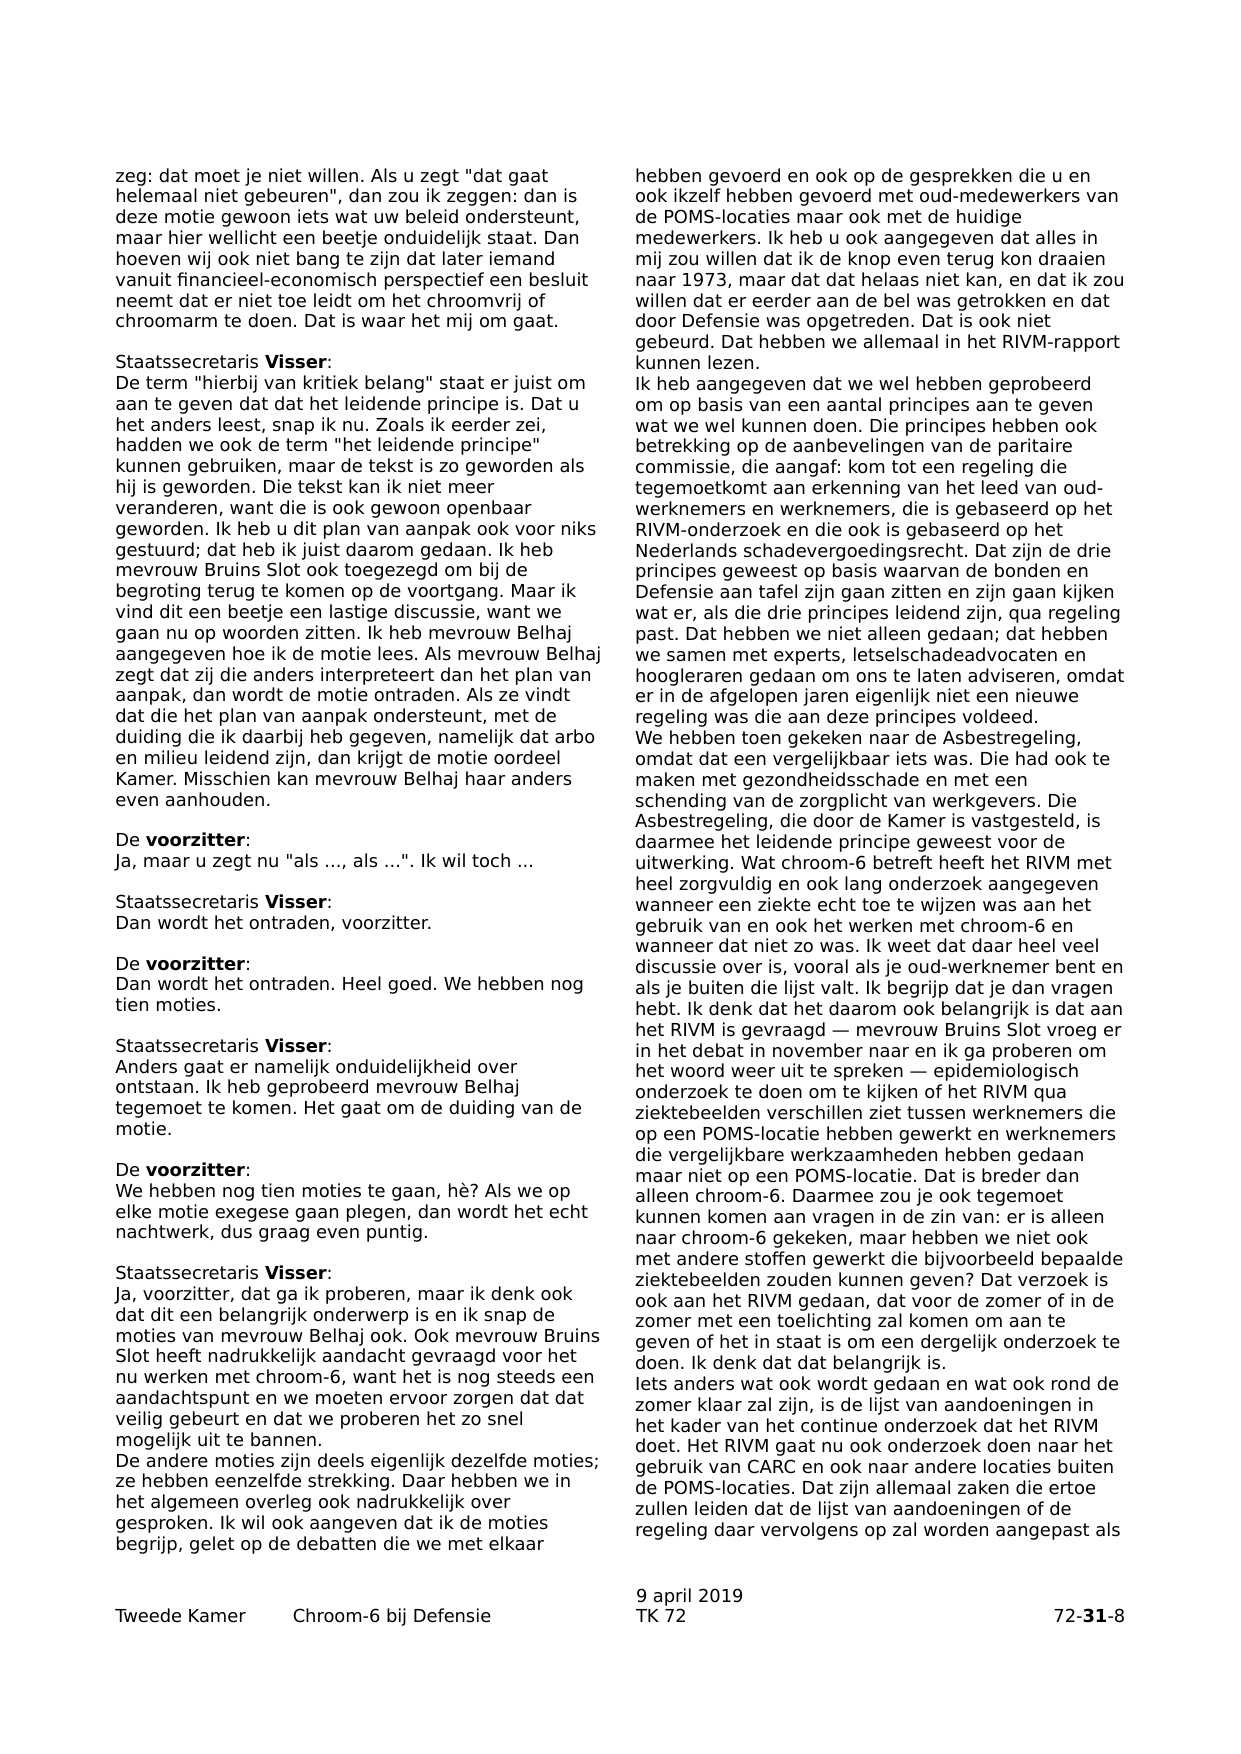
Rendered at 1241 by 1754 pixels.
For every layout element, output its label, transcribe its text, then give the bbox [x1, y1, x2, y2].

text Dan wordt het ontraden, voorzitter. [115, 912, 605, 933]
text Dan wordt het ontraden. Heel goed. We hebben nog tien moties. [115, 974, 605, 1016]
text Ik heb aangegeven dat we wel hebben geprobeerd om op basis van een aantal principes aan te geven wat we wel kunnen doen. Die principes hebben ook betrekking op de aanbevelingen van de paritaire commissie, die aangaf: kom tot een regeling die tegemoetkomt aan erkenning van het leed van oud-werknemers en werknemers, die is gebaseerd op het RIVM-onderzoek en die ook is gebaseerd op het Nederlands schadevergoedingsrecht. Dat zijn de drie principes geweest op basis waarvan de bonden en Defensie aan tafel zijn gaan zitten en zijn gaan kijken wat er, als die drie principes leidend zijn, qua regeling past. Dat hebben we niet alleen gedaan; dat hebben we samen met experts, letselschadeadvocaten en hoogleraren gedaan om ons te laten adviseren, omdat er in de afgelopen jaren eigenlijk niet een nieuwe regeling was die aan deze principes voldeed. [635, 374, 1125, 728]
text We hebben toen gekeken naar de Asbestregeling, omdat dat een vergelijkbaar iets was. Die had ook te maken met gezondheidsschade en met een schending van de zorgplicht van werkgevers. Die Asbestregeling, die door de Kamer is vastgesteld, is daarmee het leidende principe geweest voor de uitwerking. Wat chroom-6 betreft heeft het RIVM met heel zorgvuldig en ook lang onderzoek aangegeven wanneer een ziekte echt toe te wijzen was aan het gebruik van en ook het werken met chroom-6 en wanneer dat niet zo was. Ik weet dat daar heel veel discussie over is, vooral als je oud-werknemer bent en als je buiten die lijst valt. Ik begrijp dat je dan vragen hebt. Ik denk dat het daarom ook belangrijk is dat aan het RIVM is gevraagd — mevrouw Bruins Slot vroeg er in het debat in november naar en ik ga proberen om het woord weer uit te spreken — epidemiologisch onderzoek te doen om te kijken of het RIVM qua ziektebeelden verschillen ziet tussen werknemers die op een POMS-locatie hebben gewerkt en werknemers die vergelijkbare werkzaamheden hebben gedaan maar niet op een POMS-locatie. Dat is breder dan alleen chroom-6. Daarmee zou je ook tegemoet kunnen komen aan vragen in de zin van: er is alleen naar chroom-6 gekeken, maar hebben we niet ook met andere stoffen gewerkt die bijvoorbeeld bepaalde ziektebeelden zouden kunnen geven? Dat verzoek is ook aan het RIVM gedaan, dat voor de zomer of in de zomer met een toelichting zal komen om aan te geven of het in staat is om een dergelijk onderzoek te doen. Ik denk dat dat belangrijk is. [635, 728, 1125, 1374]
text Anders gaat er namelijk onduidelijkheid over ontstaan. Ik heb geprobeerd mevrouw Belhaj tegemoet te komen. Het gaat om de duiding van de motie. [115, 1056, 605, 1140]
text De andere moties zijn deels eigenlijk dezelfde moties; ze hebben eenzelfde strekking. Daar hebben we in het algemeen overleg ook nadrukkelijk over gesproken. Ik wil ook aangeven dat ik de moties begrijp, gelet op de debatten die we met elkaar [115, 1450, 605, 1554]
text Ja, voorzitter, dat ga ik proberen, maar ik denk ook dat dit een belangrijk onderwerp is en ik snap de moties van mevrouw Belhaj ook. Ook mevrouw Bruins Slot heeft nadrukkelijk aandacht gevraagd voor het nu werken met chroom-6, want het is nog steeds een aandachtspunt en we moeten ervoor zorgen dat dat veilig gebeurt en dat we proberen het zo snel mogelijk uit te bannen. [115, 1284, 605, 1450]
text Staatssecretaris Visser: [115, 352, 605, 373]
text De voorzitter: [115, 953, 605, 974]
text We hebben nog tien moties te gaan, hè? Als we op elke motie exegese gaan plegen, dan wordt het echt nachtwerk, dus graag even puntig. [115, 1181, 605, 1243]
text De voorzitter: [115, 830, 605, 851]
text Staatssecretaris Visser: [115, 892, 605, 912]
text De term "hierbij van kritiek belang" staat er juist om aan te geven dat dat het leidende principe is. Dat u het anders leest, snap ik nu. Zoals ik eerder zei, hadden we ook de term "het leidende principe" kunnen gebruiken, maar de tekst is zo geworden als hij is geworden. Die tekst kan ik niet meer veranderen, want die is ook gewoon openbaar geworden. Ik heb u dit plan van aanpak ook voor niks gestuurd; dat heb ik juist daarom gedaan. Ik heb mevrouw Bruins Slot ook toegezegd om bij de begroting terug te komen op de voortgang. Maar ik vind dit een beetje een lastige discussie, want we gaan nu op woorden zitten. Ik heb mevrouw Belhaj aangegeven hoe ik de motie lees. Als mevrouw Belhaj zegt dat zij die anders interpreteert dan het plan van aanpak, dan wordt de motie ontraden. Als ze vindt dat die het plan van aanpak ondersteunt, met de duiding die ik daarbij heb gegeven, namelijk dat arbo en milieu leidend zijn, dan krijgt de motie oordeel Kamer. Misschien kan mevrouw Belhaj haar anders even aanhouden. [115, 373, 605, 810]
text zeg: dat moet je niet willen. Als u zegt "dat gaat helemaal niet gebeuren", dan zou ik zeggen: dan is deze motie gewoon iets wat uw beleid ondersteunt, maar hier wellicht een beetje onduidelijk staat. Dan hoeven wij ook niet bang te zijn dat later iemand vanuit financieel-economisch perspectief een besluit neemt dat er niet toe leidt om het chroomvrij of chroomarm te doen. Dat is waar het mij om gaat. [115, 165, 605, 332]
text Iets anders wat ook wordt gedaan en wat ook rond de zomer klaar zal zijn, is de lijst van aandoeningen in het kader van het continue onderzoek dat het RIVM doet. Het RIVM gaat nu ook onderzoek doen naar het gebruik van CARC en ook naar andere locaties buiten de POMS-locaties. Dat zijn allemaal zaken die ertoe zullen leiden dat de lijst van aandoeningen of de regeling daar vervolgens op zal worden aangepast als [635, 1374, 1125, 1540]
text De voorzitter: [115, 1160, 605, 1181]
text Staatssecretaris Visser: [115, 1263, 605, 1284]
text Staatssecretaris Visser: [115, 1036, 605, 1056]
text hebben gevoerd en ook op de gesprekken die u en ook ikzelf hebben gevoerd met oud-medewerkers van de POMS-locaties maar ook met de huidige medewerkers. Ik heb u ook aangegeven dat alles in mij zou willen dat ik de knop even terug kon draaien naar 1973, maar dat dat helaas niet kan, en dat ik zou willen dat er eerder aan de bel was getrokken en dat door Defensie was opgetreden. Dat is ook niet gebeurd. Dat hebben we allemaal in het RIVM-rapport kunnen lezen. [635, 165, 1125, 374]
text Ja, maar u zegt nu "als ..., als ...". Ik wil toch ... [115, 851, 605, 872]
